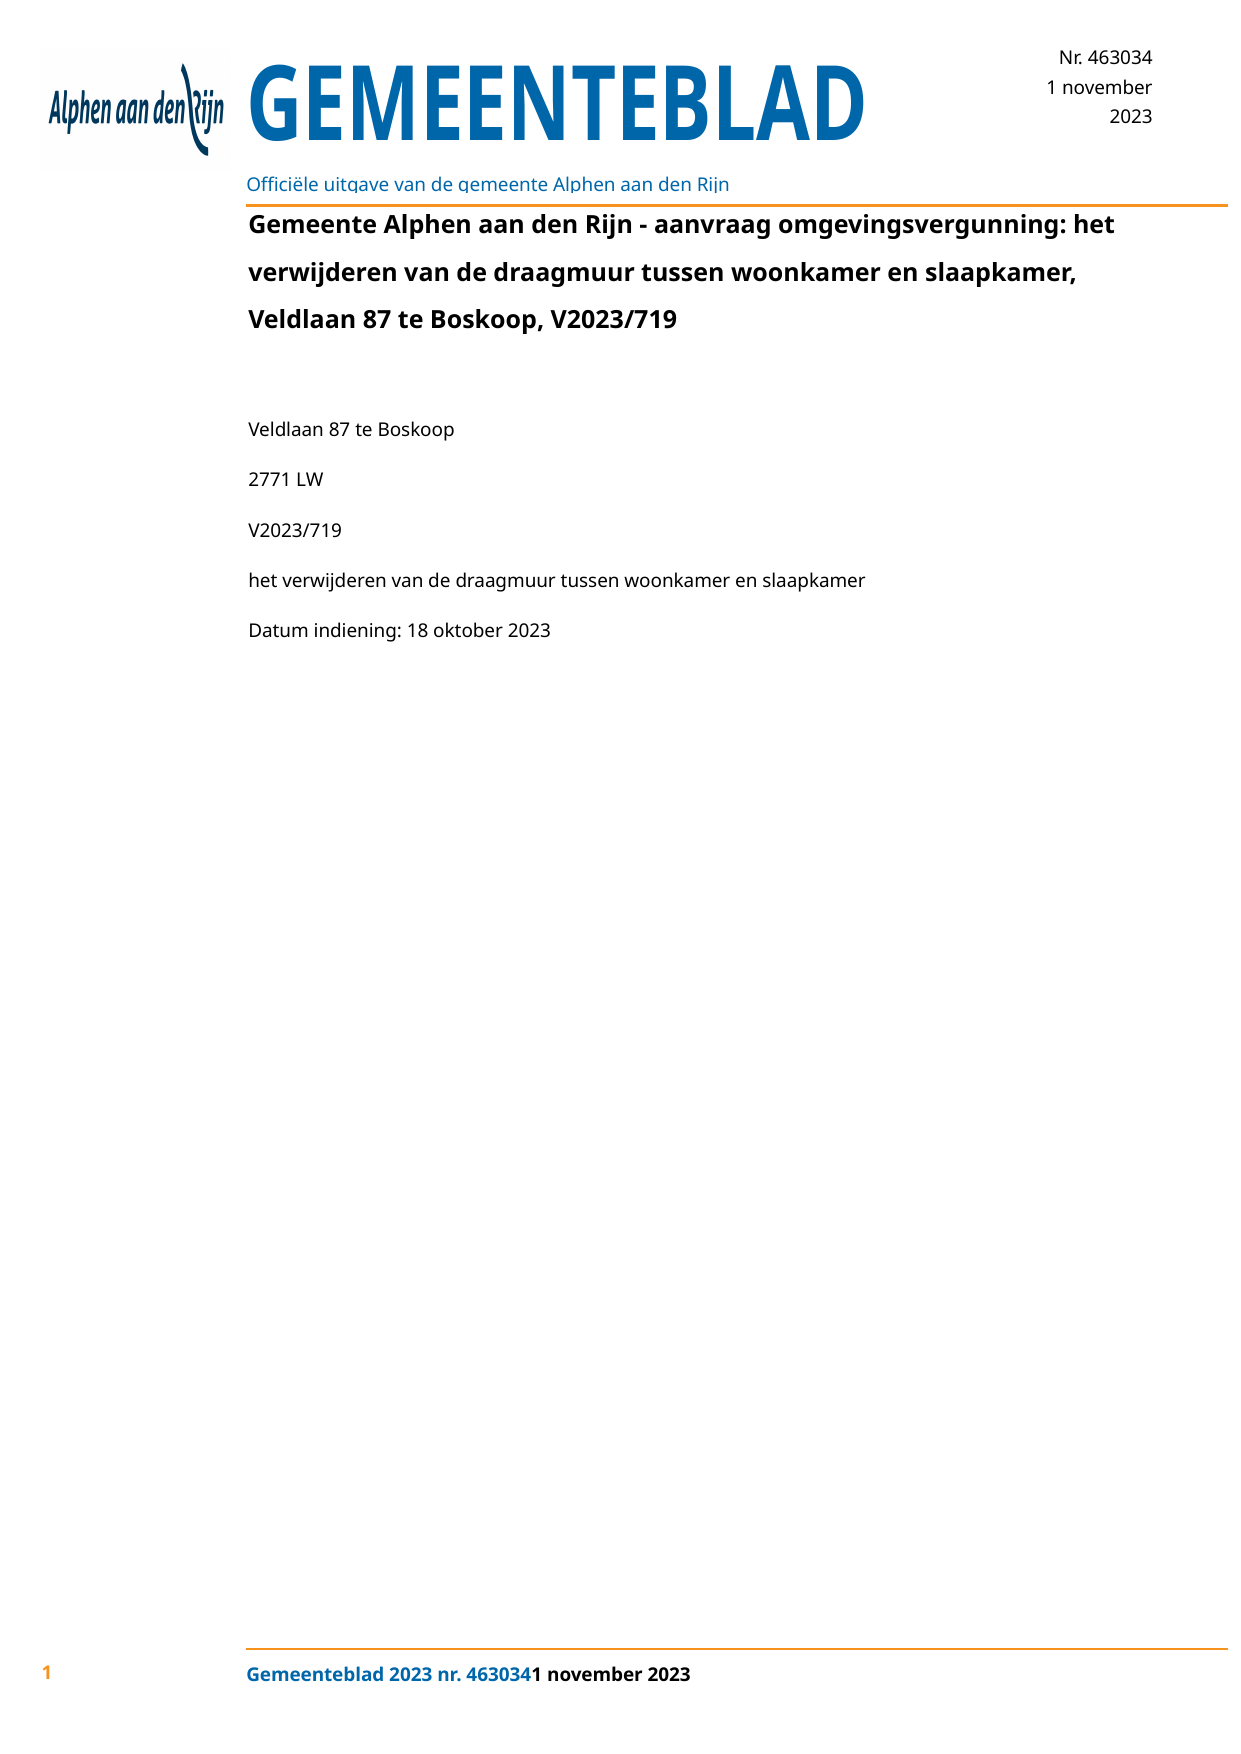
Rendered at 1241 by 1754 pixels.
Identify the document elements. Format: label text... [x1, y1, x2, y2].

text V2023/719 [248, 517, 1152, 542]
text het verwijderen van de draagmuur tussen woonkamer en slaapkamer [248, 567, 1152, 593]
text Veldlaan 87 te Boskoop [248, 416, 1152, 442]
text 2771 LW [248, 466, 1152, 492]
picture [41, 47, 231, 172]
text Gemeente Alphen aan den Rijn - aanvraag omgevingsvergunning: het verwijderen van de draagmuur tussen woonkamer en slaapkamer, Veldlaan 87 te Boskoop, V2023/719 [248, 207, 1152, 336]
text Datum indiening: 18 oktober 2023 [248, 618, 1152, 643]
